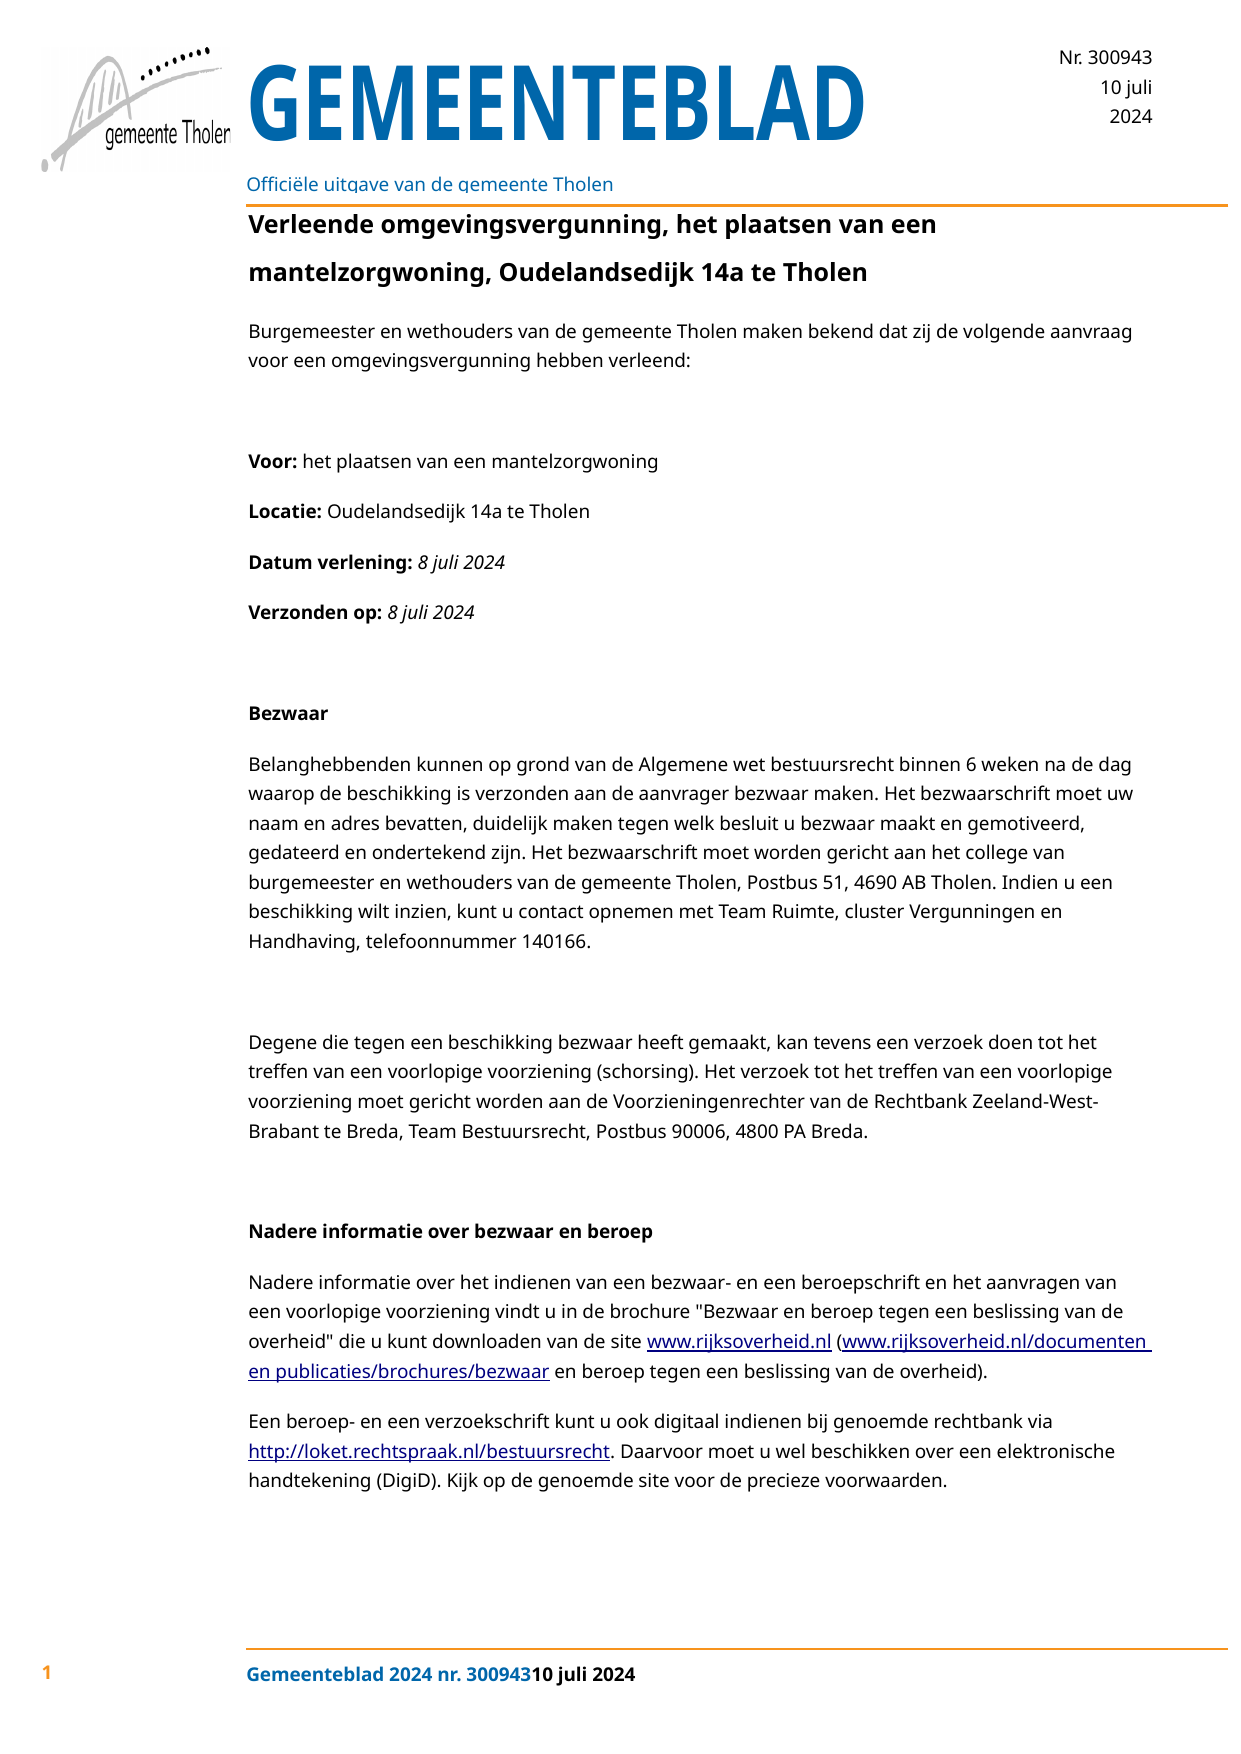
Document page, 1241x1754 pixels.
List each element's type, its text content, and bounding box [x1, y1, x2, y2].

text Locatie: Oudelandsedijk 14a te Tholen [248, 499, 1152, 524]
text Verzonden op: 8 juli 2024 [248, 599, 1152, 625]
text Degene die tegen een beschikking bezwaar heeft gemaakt, kan tevens een verzoek doen tot het treffen van een voorlopige voorziening (schorsing). Het verzoek tot het treffen van een voorlopige voorziening moet gericht worden aan de Voorzieningenrechter van de Rechtbank Zeeland-West-Brabant te Breda, Team Bestuursrecht, Postbus 90006, 4800 PA Breda. [248, 1029, 1152, 1144]
text Datum verlening: 8 juli 2024 [248, 549, 1152, 575]
picture [41, 47, 231, 172]
text Burgemeester en wethouders van de gemeente Tholen maken bekend dat zij de volgende aanvraag voor een omgevingsvergunning hebben verleend: [248, 318, 1152, 373]
text Nadere informatie over bezwaar en beroep [248, 1219, 1152, 1244]
text Verleende omgevingsvergunning, het plaatsen van een mantelzorgwoning, Oudelandsedijk 14a te Tholen [248, 207, 1152, 288]
text Voor: het plaatsen van een mantelzorgwoning [248, 448, 1152, 474]
text Belanghebbenden kunnen op grond van de Algemene wet bestuursrecht binnen 6 weken na de dag waarop de beschikking is verzonden aan de aanvrager bezwaar maken. Het bezwaarschrift moet uw naam en adres bevatten, duidelijk maken tegen welk besluit u bezwaar maakt en gemotiveerd, gedateerd en ondertekend zijn. Het bezwaarschrift moet worden gericht aan het college van burgemeester en wethouders van de gemeente Tholen, Postbus 51, 4690 AB Tholen. Indien u een beschikking wilt inzien, kunt u contact opnemen met Team Ruimte, cluster Vergunningen en Handhaving, telefoonnummer 140166. [248, 751, 1152, 954]
text Bezwaar [248, 700, 1152, 726]
text Een beroep- en een verzoekschrift kunt u ook digitaal indienen bij genoemde rechtbank via http://loket.rechtspraak.nl/bestuursrecht. Daarvoor moet u wel beschikken over een elektronische handtekening (DigiD). Kijk op de genoemde site voor de precieze voorwaarden. [248, 1408, 1152, 1493]
text Nadere informatie over het indienen van een bezwaar- en een beroepschrift en het aanvragen van een voorlopige voorziening vindt u in de brochure "Bezwaar en beroep tegen een beslissing van de overheid" die u kunt downloaden van de site www.rijksoverheid.nl (www.rijksoverheid.nl/documenten en publicaties/brochures/bezwaar en beroep tegen een beslissing van de overheid). [248, 1269, 1152, 1384]
